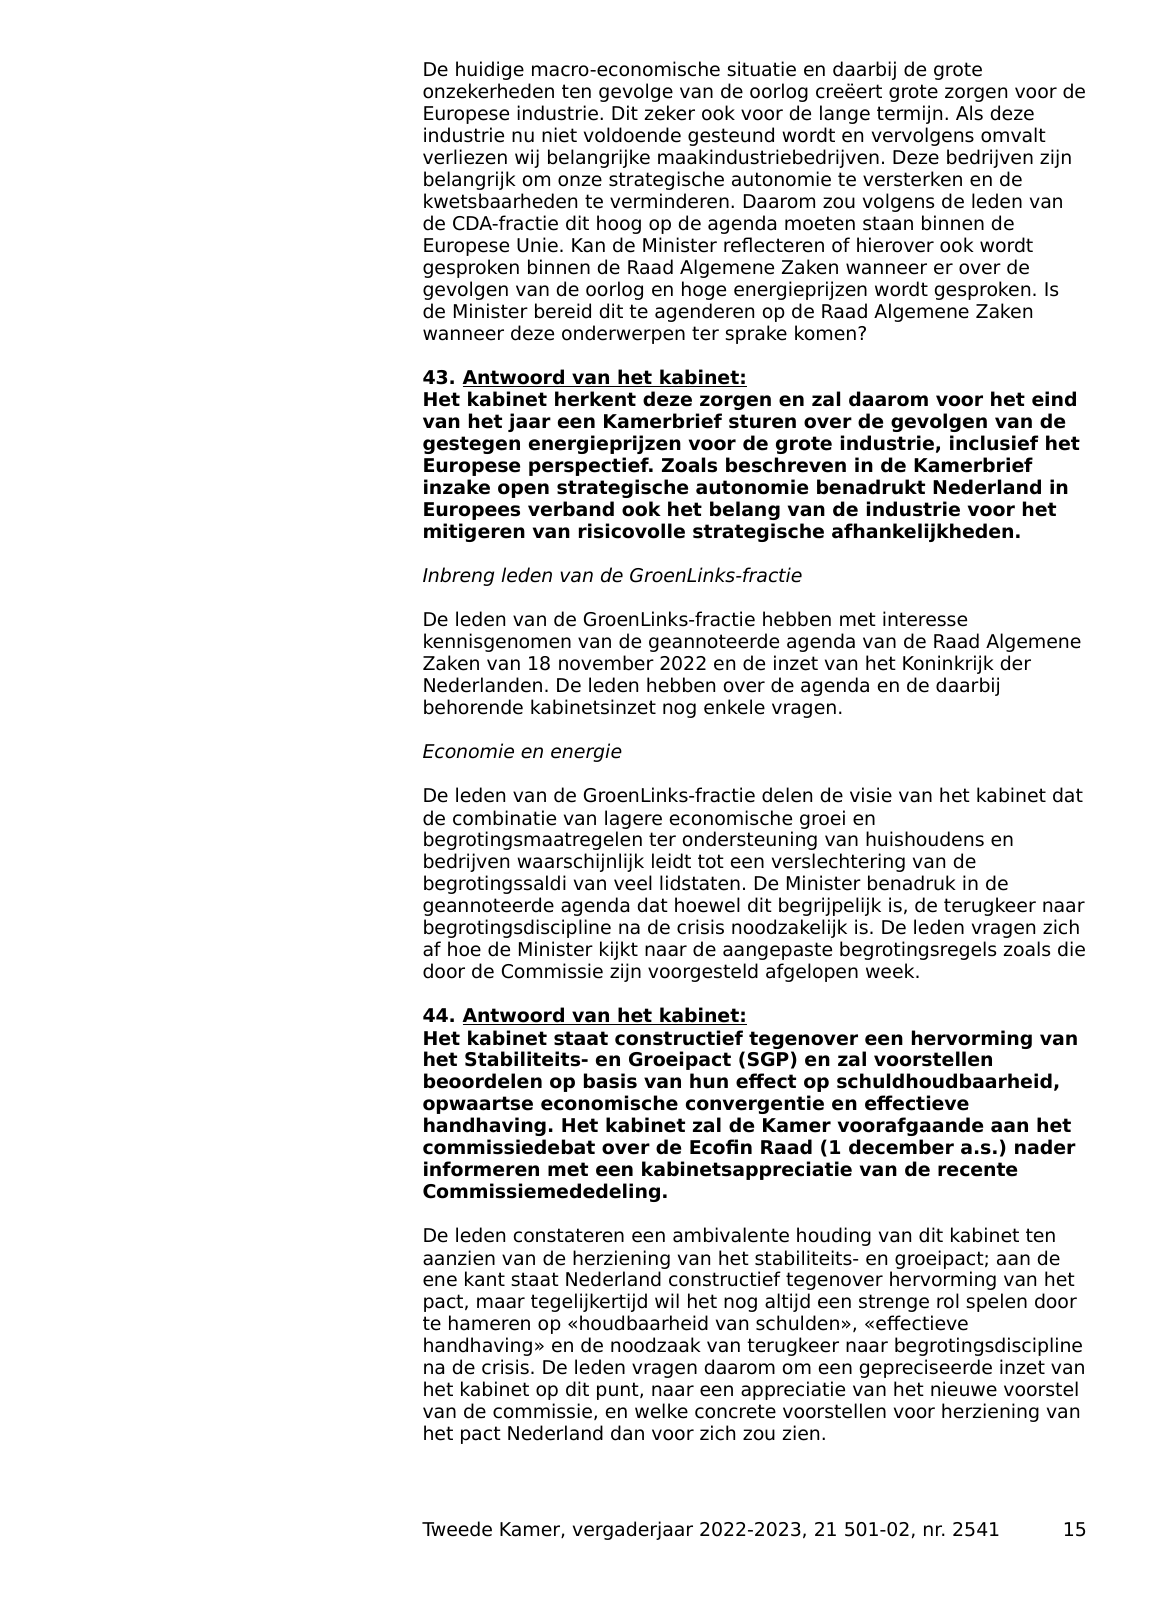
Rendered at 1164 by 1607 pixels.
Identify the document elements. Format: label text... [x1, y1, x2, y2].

subtitle Economie en energie [422, 741, 1087, 763]
text 44. Antwoord van het kabinet: [422, 1005, 1087, 1027]
text De leden van de GroenLinks-fractie hebben met interesse kennisgenomen van de geannoteerde agenda van de Raad Algemene Zaken van 18 november 2022 en de inzet van het Koninkrijk der Nederlanden. De leden hebben over de agenda en de daarbij behorende kabinetsinzet nog enkele vragen. [422, 609, 1087, 719]
text Het kabinet staat constructief tegenover een hervorming van het Stabiliteits- en Groeipact (SGP) en zal voorstellen beoordelen op basis van hun effect op schuldhoudbaarheid, opwaartse economische convergentie en effectieve handhaving. Het kabinet zal de Kamer voorafgaande aan het commissiedebat over de Ecofin Raad (1 december a.s.) nader informeren met een kabinetsappreciatie van de recente Commissiemededeling. [422, 1027, 1087, 1203]
text De leden constateren een ambivalente houding van dit kabinet ten aanzien van de herziening van het stabiliteits- en groeipact; aan de ene kant staat Nederland constructief tegenover hervorming van het pact, maar tegelijkertijd wil het nog altijd een strenge rol spelen door te hameren op «houdbaarheid van schulden», «effectieve handhaving» en de noodzaak van terugkeer naar begrotingsdiscipline na de crisis. De leden vragen daarom om een gepreciseerde inzet van het kabinet op dit punt, naar een appreciatie van het nieuwe voorstel van de commissie, en welke concrete voorstellen voor herziening van het pact Nederland dan voor zich zou zien. [422, 1225, 1087, 1445]
text Het kabinet herkent deze zorgen en zal daarom voor het eind van het jaar een Kamerbrief sturen over de gevolgen van de gestegen energieprijzen voor de grote industrie, inclusief het Europese perspectief. Zoals beschreven in de Kamerbrief inzake open strategische autonomie benadrukt Nederland in Europees verband ook het belang van de industrie voor het mitigeren van risicovolle strategische afhankelijkheden. [422, 389, 1087, 543]
text 43. Antwoord van het kabinet: [422, 367, 1087, 389]
text De huidige macro-economische situatie en daarbij de grote onzekerheden ten gevolge van de oorlog creëert grote zorgen voor de Europese industrie. Dit zeker ook voor de lange termijn. Als deze industrie nu niet voldoende gesteund wordt en vervolgens omvalt verliezen wij belangrijke maakindustriebedrijven. Deze bedrijven zijn belangrijk om onze strategische autonomie te versterken en de kwetsbaarheden te verminderen. Daarom zou volgens de leden van de CDA-fractie dit hoog op de agenda moeten staan binnen de Europese Unie. Kan de Minister reflecteren of hierover ook wordt gesproken binnen de Raad Algemene Zaken wanneer er over de gevolgen van de oorlog en hoge energieprijzen wordt gesproken. Is de Minister bereid dit te agenderen op de Raad Algemene Zaken wanneer deze onderwerpen ter sprake komen? [422, 59, 1087, 345]
text De leden van de GroenLinks-fractie delen de visie van het kabinet dat de combinatie van lagere economische groei en begrotingsmaatregelen ter ondersteuning van huishoudens en bedrijven waarschijnlijk leidt tot een verslechtering van de begrotingssaldi van veel lidstaten. De Minister benadruk in de geannoteerde agenda dat hoewel dit begrijpelijk is, de terugkeer naar begrotingsdiscipline na de crisis noodzakelijk is. De leden vragen zich af hoe de Minister kijkt naar de aangepaste begrotingsregels zoals die door de Commissie zijn voorgesteld afgelopen week. [422, 785, 1087, 983]
subtitle Inbreng leden van de GroenLinks-fractie [422, 565, 1087, 587]
